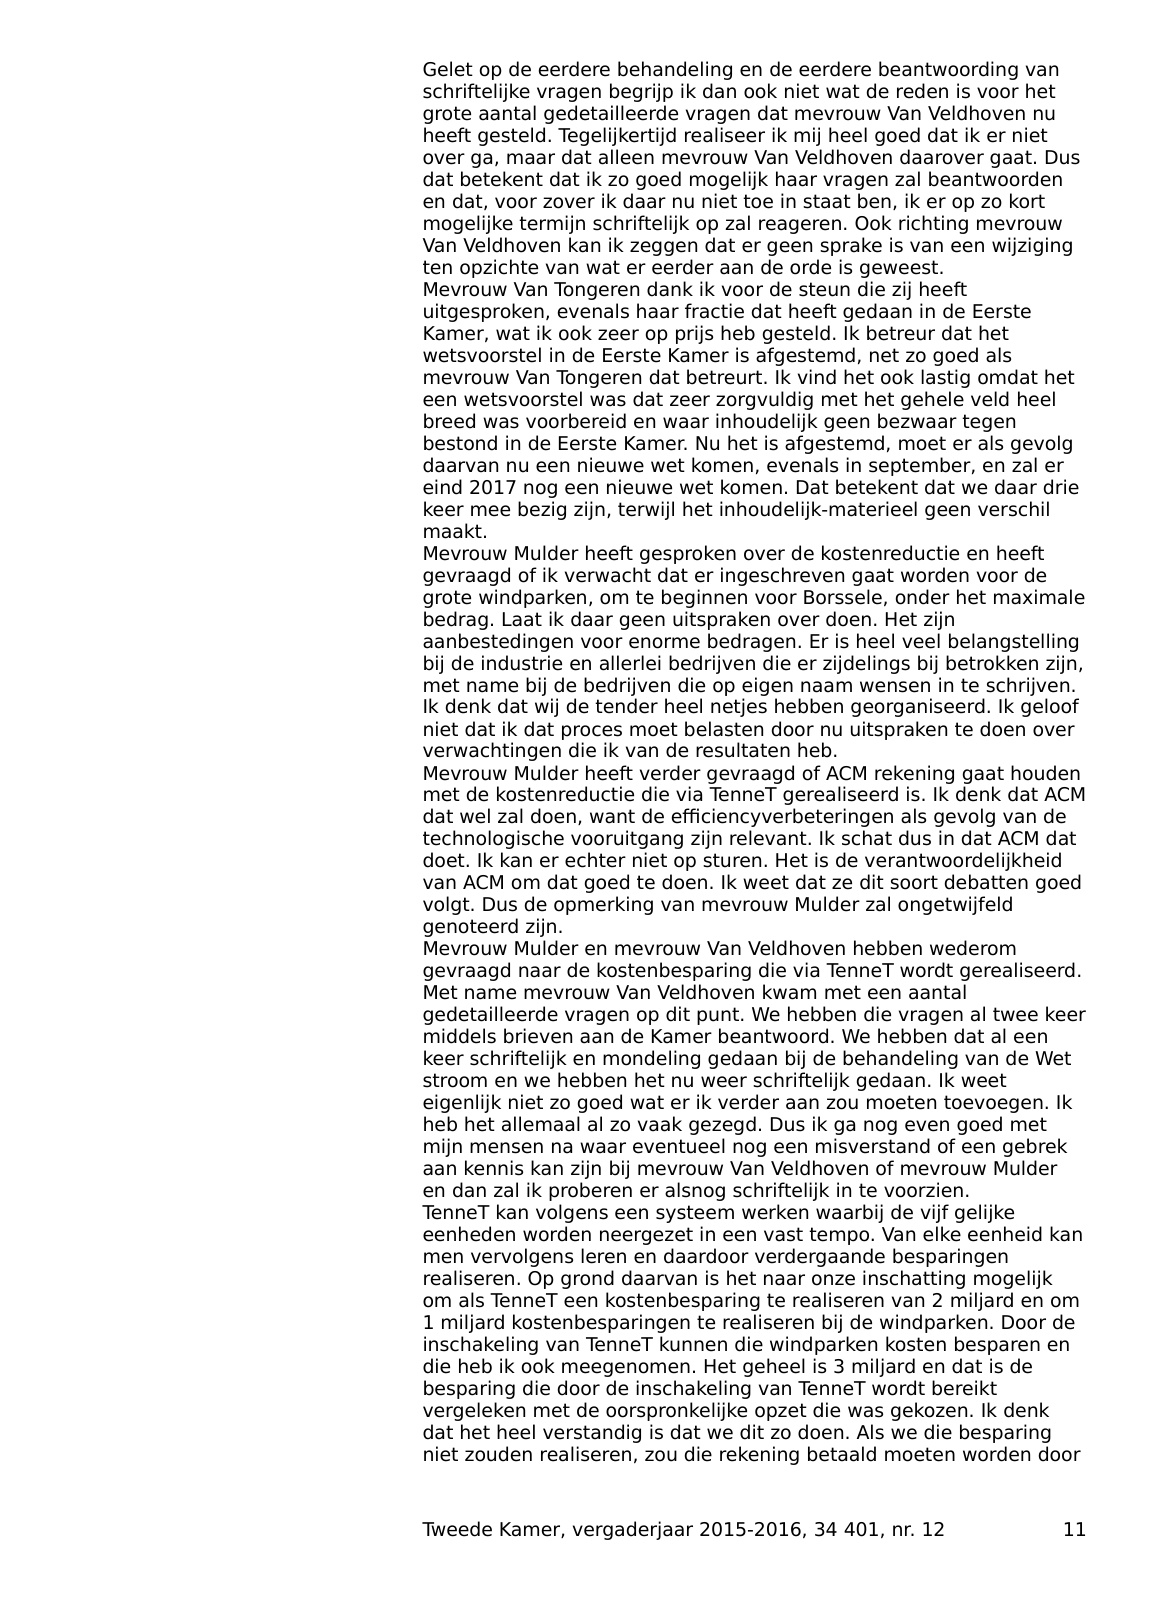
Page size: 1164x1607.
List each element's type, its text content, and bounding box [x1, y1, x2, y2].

text Mevrouw Van Tongeren dank ik voor de steun die zij heeft uitgesproken, evenals haar fractie dat heeft gedaan in de Eerste Kamer, wat ik ook zeer op prijs heb gesteld. Ik betreur dat het wetsvoorstel in de Eerste Kamer is afgestemd, net zo goed als mevrouw Van Tongeren dat betreurt. Ik vind het ook lastig omdat het een wetsvoorstel was dat zeer zorgvuldig met het gehele veld heel breed was voorbereid en waar inhoudelijk geen bezwaar tegen bestond in de Eerste Kamer. Nu het is afgestemd, moet er als gevolg daarvan nu een nieuwe wet komen, evenals in september, en zal er eind 2017 nog een nieuwe wet komen. Dat betekent dat we daar drie keer mee bezig zijn, terwijl het inhoudelijk-materieel geen verschil maakt. [422, 279, 1087, 543]
text Gelet op de eerdere behandeling en de eerdere beantwoording van schriftelijke vragen begrijp ik dan ook niet wat de reden is voor het grote aantal gedetailleerde vragen dat mevrouw Van Veldhoven nu heeft gesteld. Tegelijkertijd realiseer ik mij heel goed dat ik er niet over ga, maar dat alleen mevrouw Van Veldhoven daarover gaat. Dus dat betekent dat ik zo goed mogelijk haar vragen zal beantwoorden en dat, voor zover ik daar nu niet toe in staat ben, ik er op zo kort mogelijke termijn schriftelijk op zal reageren. Ook richting mevrouw Van Veldhoven kan ik zeggen dat er geen sprake is van een wijziging ten opzichte van wat er eerder aan de orde is geweest. [422, 59, 1087, 279]
text TenneT kan volgens een systeem werken waarbij de vijf gelijke eenheden worden neergezet in een vast tempo. Van elke eenheid kan men vervolgens leren en daardoor verdergaande besparingen realiseren. Op grond daarvan is het naar onze inschatting mogelijk om als TenneT een kostenbesparing te realiseren van 2 miljard en om 1 miljard kostenbesparingen te realiseren bij de windparken. Door de inschakeling van TenneT kunnen die windparken kosten besparen en die heb ik ook meegenomen. Het geheel is 3 miljard en dat is de besparing die door de inschakeling van TenneT wordt bereikt vergeleken met de oorspronkelijke opzet die was gekozen. Ik denk dat het heel verstandig is dat we dit zo doen. Als we die besparing niet zouden realiseren, zou die rekening betaald moeten worden door [422, 1202, 1087, 1466]
text Mevrouw Mulder en mevrouw Van Veldhoven hebben wederom gevraagd naar de kostenbesparing die via TenneT wordt gerealiseerd. Met name mevrouw Van Veldhoven kwam met een aantal gedetailleerde vragen op dit punt. We hebben die vragen al twee keer middels brieven aan de Kamer beantwoord. We hebben dat al een keer schriftelijk en mondeling gedaan bij de behandeling van de Wet stroom en we hebben het nu weer schriftelijk gedaan. Ik weet eigenlijk niet zo goed wat er ik verder aan zou moeten toevoegen. Ik heb het allemaal al zo vaak gezegd. Dus ik ga nog even goed met mijn mensen na waar eventueel nog een misverstand of een gebrek aan kennis kan zijn bij mevrouw Van Veldhoven of mevrouw Mulder en dan zal ik proberen er alsnog schriftelijk in te voorzien. [422, 938, 1087, 1202]
text Mevrouw Mulder heeft gesproken over de kostenreductie en heeft gevraagd of ik verwacht dat er ingeschreven gaat worden voor de grote windparken, om te beginnen voor Borssele, onder het maximale bedrag. Laat ik daar geen uitspraken over doen. Het zijn aanbestedingen voor enorme bedragen. Er is heel veel belangstelling bij de industrie en allerlei bedrijven die er zijdelings bij betrokken zijn, met name bij de bedrijven die op eigen naam wensen in te schrijven. Ik denk dat wij de tender heel netjes hebben georganiseerd. Ik geloof niet dat ik dat proces moet belasten door nu uitspraken te doen over verwachtingen die ik van de resultaten heb. [422, 543, 1087, 762]
text Mevrouw Mulder heeft verder gevraagd of ACM rekening gaat houden met de kostenreductie die via TenneT gerealiseerd is. Ik denk dat ACM dat wel zal doen, want de efficiencyverbeteringen als gevolg van de technologische vooruitgang zijn relevant. Ik schat dus in dat ACM dat doet. Ik kan er echter niet op sturen. Het is de verantwoordelijkheid van ACM om dat goed te doen. Ik weet dat ze dit soort debatten goed volgt. Dus de opmerking van mevrouw Mulder zal ongetwijfeld genoteerd zijn. [422, 762, 1087, 938]
